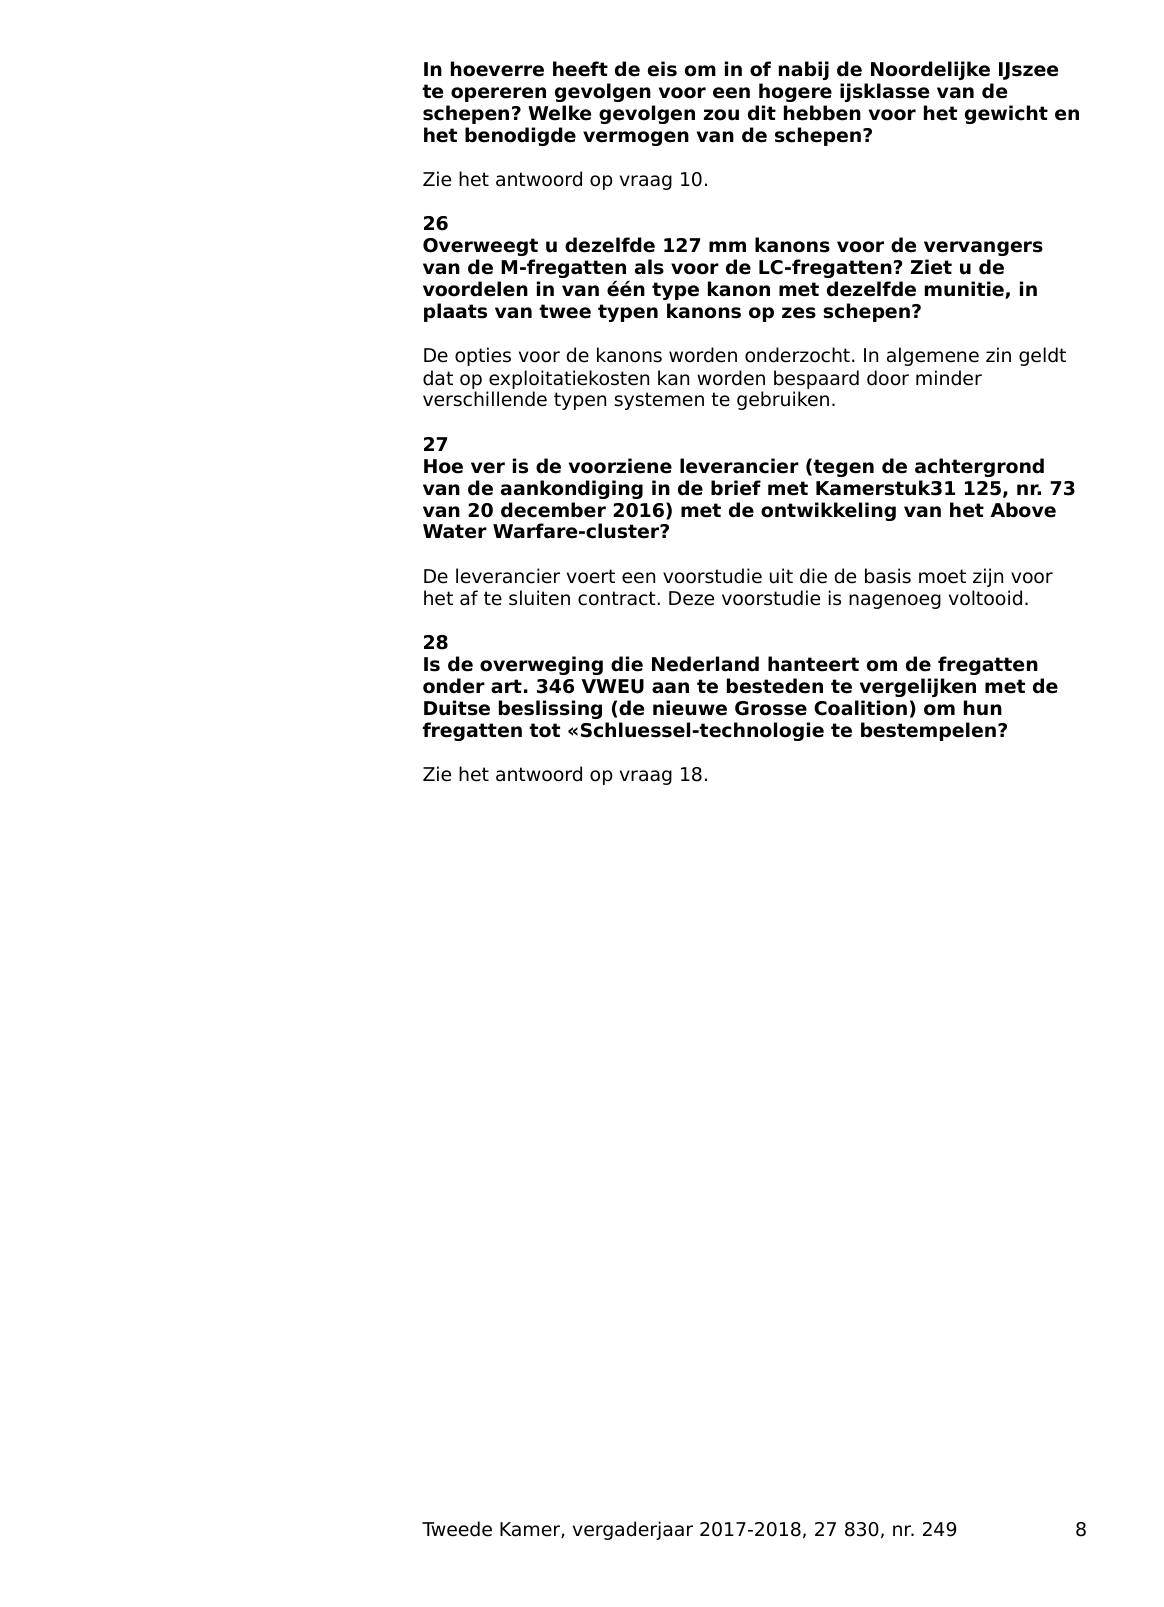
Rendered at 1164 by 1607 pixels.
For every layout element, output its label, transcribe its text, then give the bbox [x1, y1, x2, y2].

text 26 [422, 213, 1087, 235]
text Hoe ver is de voorziene leverancier (tegen de achtergrond van de aankondiging in de brief met Kamerstuk31 125, nr. 73 van 20 december 2016) met de ontwikkeling van het Above Water Warfare-cluster? [422, 456, 1087, 543]
text 28 [422, 632, 1087, 654]
text Is de overweging die Nederland hanteert om de fregatten onder art. 346 VWEU aan te besteden te vergelijken met de Duitse beslissing (de nieuwe Grosse Coalition) om hun fregatten tot «Schluessel-technologie te bestempelen? [422, 654, 1087, 742]
text 27 [422, 433, 1087, 456]
text De leverancier voert een voorstudie uit die de basis moet zijn voor het af te sluiten contract. Deze voorstudie is nagenoeg voltooid. [422, 566, 1087, 609]
text In hoeverre heeft de eis om in of nabij de Noordelijke IJszee te opereren gevolgen voor een hogere ijsklasse van de schepen? Welke gevolgen zou dit hebben voor het gewicht en het benodigde vermogen van de schepen? [422, 59, 1087, 147]
text Zie het antwoord op vraag 10. [422, 169, 1087, 191]
text De opties voor de kanons worden onderzocht. In algemene zin geldt dat op exploitatiekosten kan worden bespaard door minder verschillende typen systemen te gebruiken. [422, 345, 1087, 411]
text Zie het antwoord op vraag 18. [422, 764, 1087, 786]
text Overweegt u dezelfde 127 mm kanons voor de vervangers van de M-fregatten als voor de LC-fregatten? Ziet u de voordelen in van één type kanon met dezelfde munitie, in plaats van twee typen kanons op zes schepen? [422, 235, 1087, 323]
